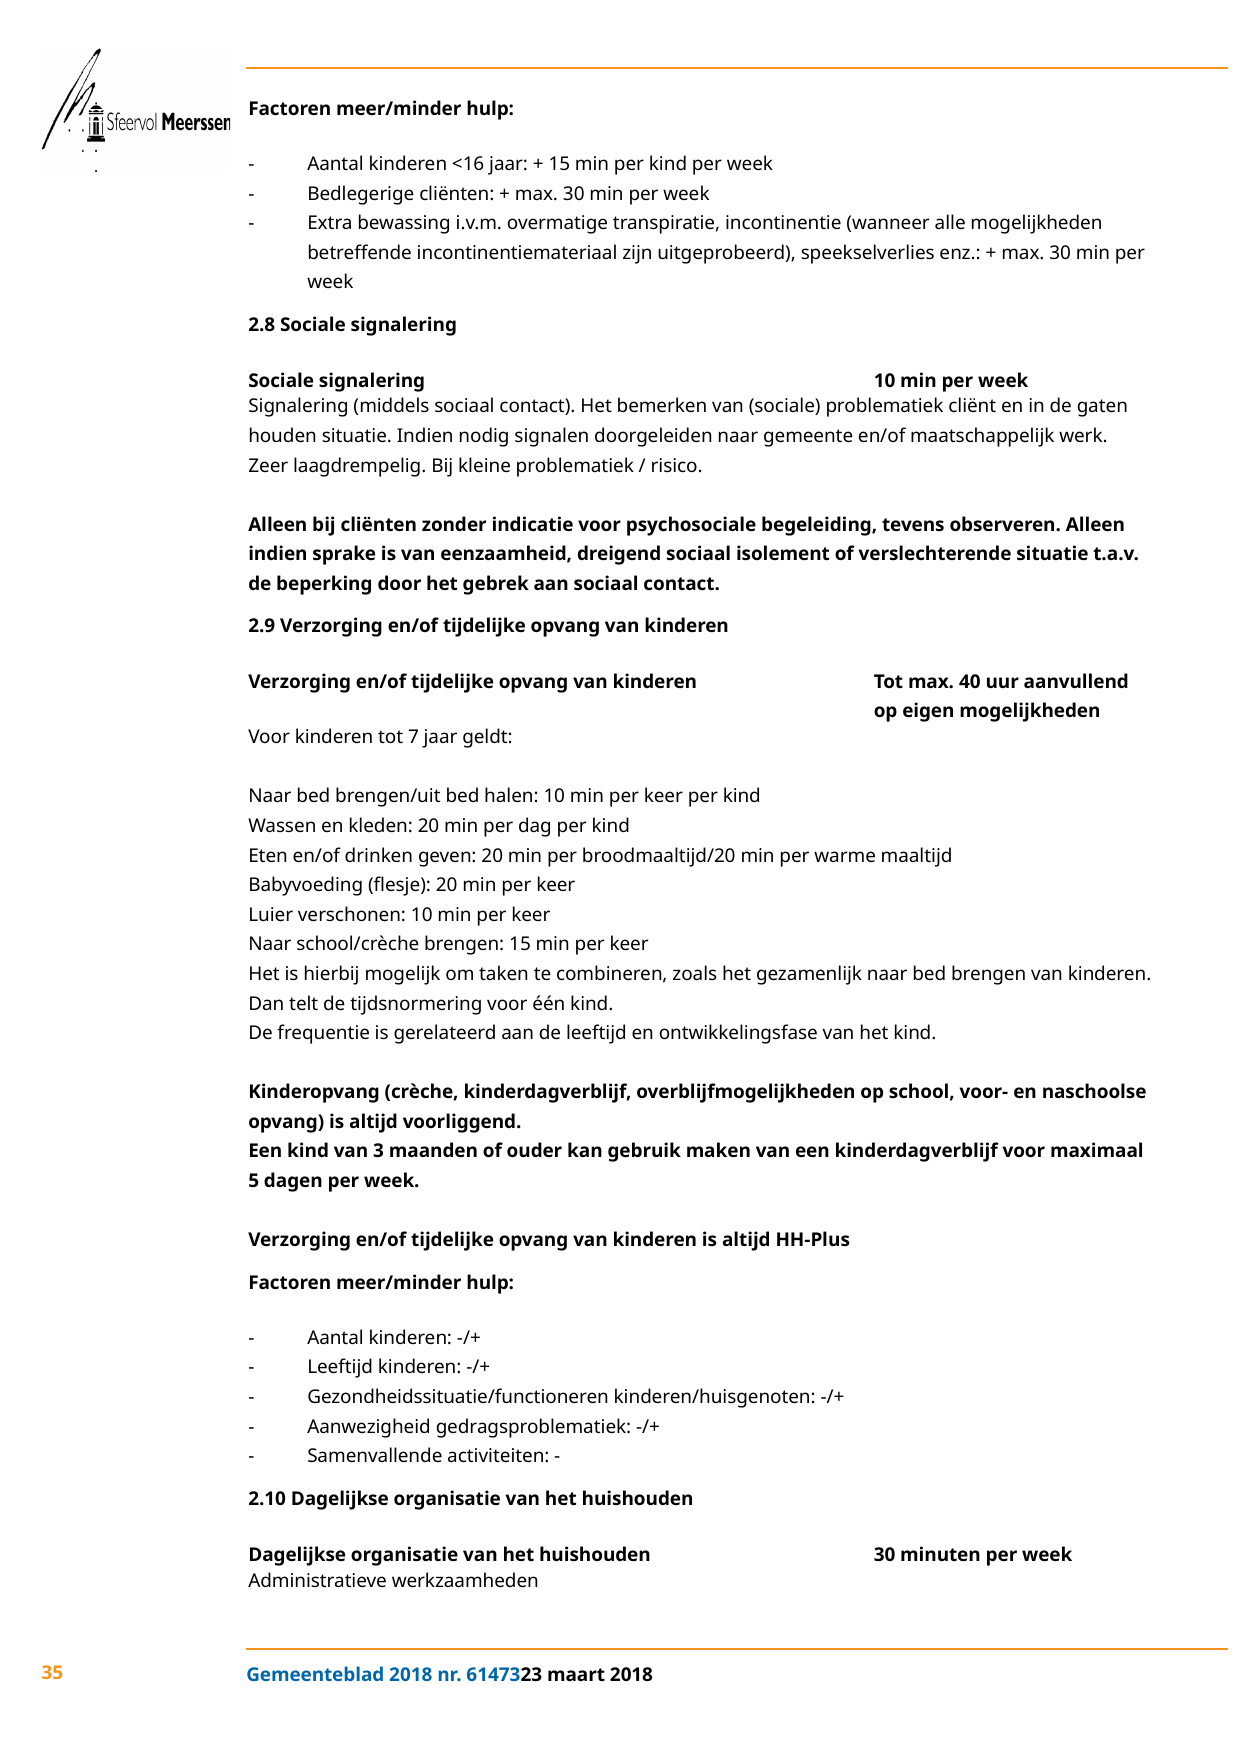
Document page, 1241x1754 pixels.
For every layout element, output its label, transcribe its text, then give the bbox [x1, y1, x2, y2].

table_header Dagelijkse organisatie van het huishouden [248, 1541, 873, 1567]
text 2.9 Verzorging en/of tijdelijke opvang van kinderen [248, 613, 1152, 638]
table_header Tot max. 40 uur aanvullend op eigen mogelijkheden [874, 668, 1152, 723]
list Bedlegerige cliënten: + max. 30 min per week [248, 180, 1152, 205]
text Factoren meer/minder hulp: [248, 95, 1152, 121]
list Leeftijd kinderen: -/+ [248, 1354, 1152, 1379]
table_header Sociale signalering [248, 367, 873, 393]
list Gezondheidssituatie/functioneren kinderen/huisgenoten: -/+ [248, 1383, 1152, 1409]
text 2.8 Sociale signalering [248, 312, 1152, 337]
table_header 10 min per week [874, 367, 1152, 393]
list Aantal kinderen <16 jaar: + 15 min per kind per week [248, 150, 1152, 176]
text 2.10 Dagelijkse organisatie van het huishouden [248, 1486, 1152, 1511]
table_cell Administratieve werkzaamheden [248, 1567, 1152, 1592]
text Factoren meer/minder hulp: [248, 1269, 1152, 1294]
picture [41, 47, 231, 172]
table_header 30 minuten per week [874, 1541, 1152, 1567]
table_header Verzorging en/of tijdelijke opvang van kinderen [248, 668, 873, 723]
list Aanwezigheid gedragsproblematiek: -/+ [248, 1413, 1152, 1439]
table_cell Signalering (middels sociaal contact). Het bemerken van (sociale) problematiek cliënt en in de gaten houden situatie. Indien nodig signalen doorgeleiden naar gemeente en/of maatschappelijk werk. Zeer laagdrempelig. Bij kleine problematiek / risico. Alleen bij cliënten zonder indicatie voor psychosociale begeleiding, tevens observeren. Alleen indien sprake is van eenzaamheid, dreigend sociaal isolement of verslechterende situatie t.a.v. de beperking door het gebrek aan sociaal contact. [248, 393, 1152, 596]
list Extra bewassing i.v.m. overmatige transpiratie, incontinentie (wanneer alle mogelijkheden betreffende incontinentiemateriaal zijn uitgeprobeerd), speekselverlies enz.: + max. 30 min per week [248, 209, 1152, 294]
list Aantal kinderen: -/+ [248, 1324, 1152, 1350]
table_cell Voor kinderen tot 7 jaar geldt: Naar bed brengen/uit bed halen: 10 min per keer per kind Wassen en kleden: 20 min per dag per kind Eten en/of drinken geven: 20 min per broodmaaltijd/20 min per warme maaltijd Babyvoeding (flesje): 20 min per keer Luier verschonen: 10 min per keer Naar school/crèche brengen: 15 min per keer Het is hierbij mogelijk om taken te combineren, zoals het gezamenlijk naar bed brengen van kinderen. Dan telt de tijdsnormering voor één kind. De frequentie is gerelateerd aan de leeftijd en ontwikkelingsfase van het kind. Kinderopvang (crèche, kinderdagverblijf, overblijfmogelijkheden op school, voor- en naschoolse opvang) is altijd voorliggend. Een kind van 3 maanden of ouder kan gebruik maken van een kinderdagverblijf voor maximaal 5 dagen per week. Verzorging en/of tijdelijke opvang van kinderen is altijd HH-Plus [248, 724, 1152, 1252]
list Samenvallende activiteiten: - [248, 1442, 1152, 1468]
